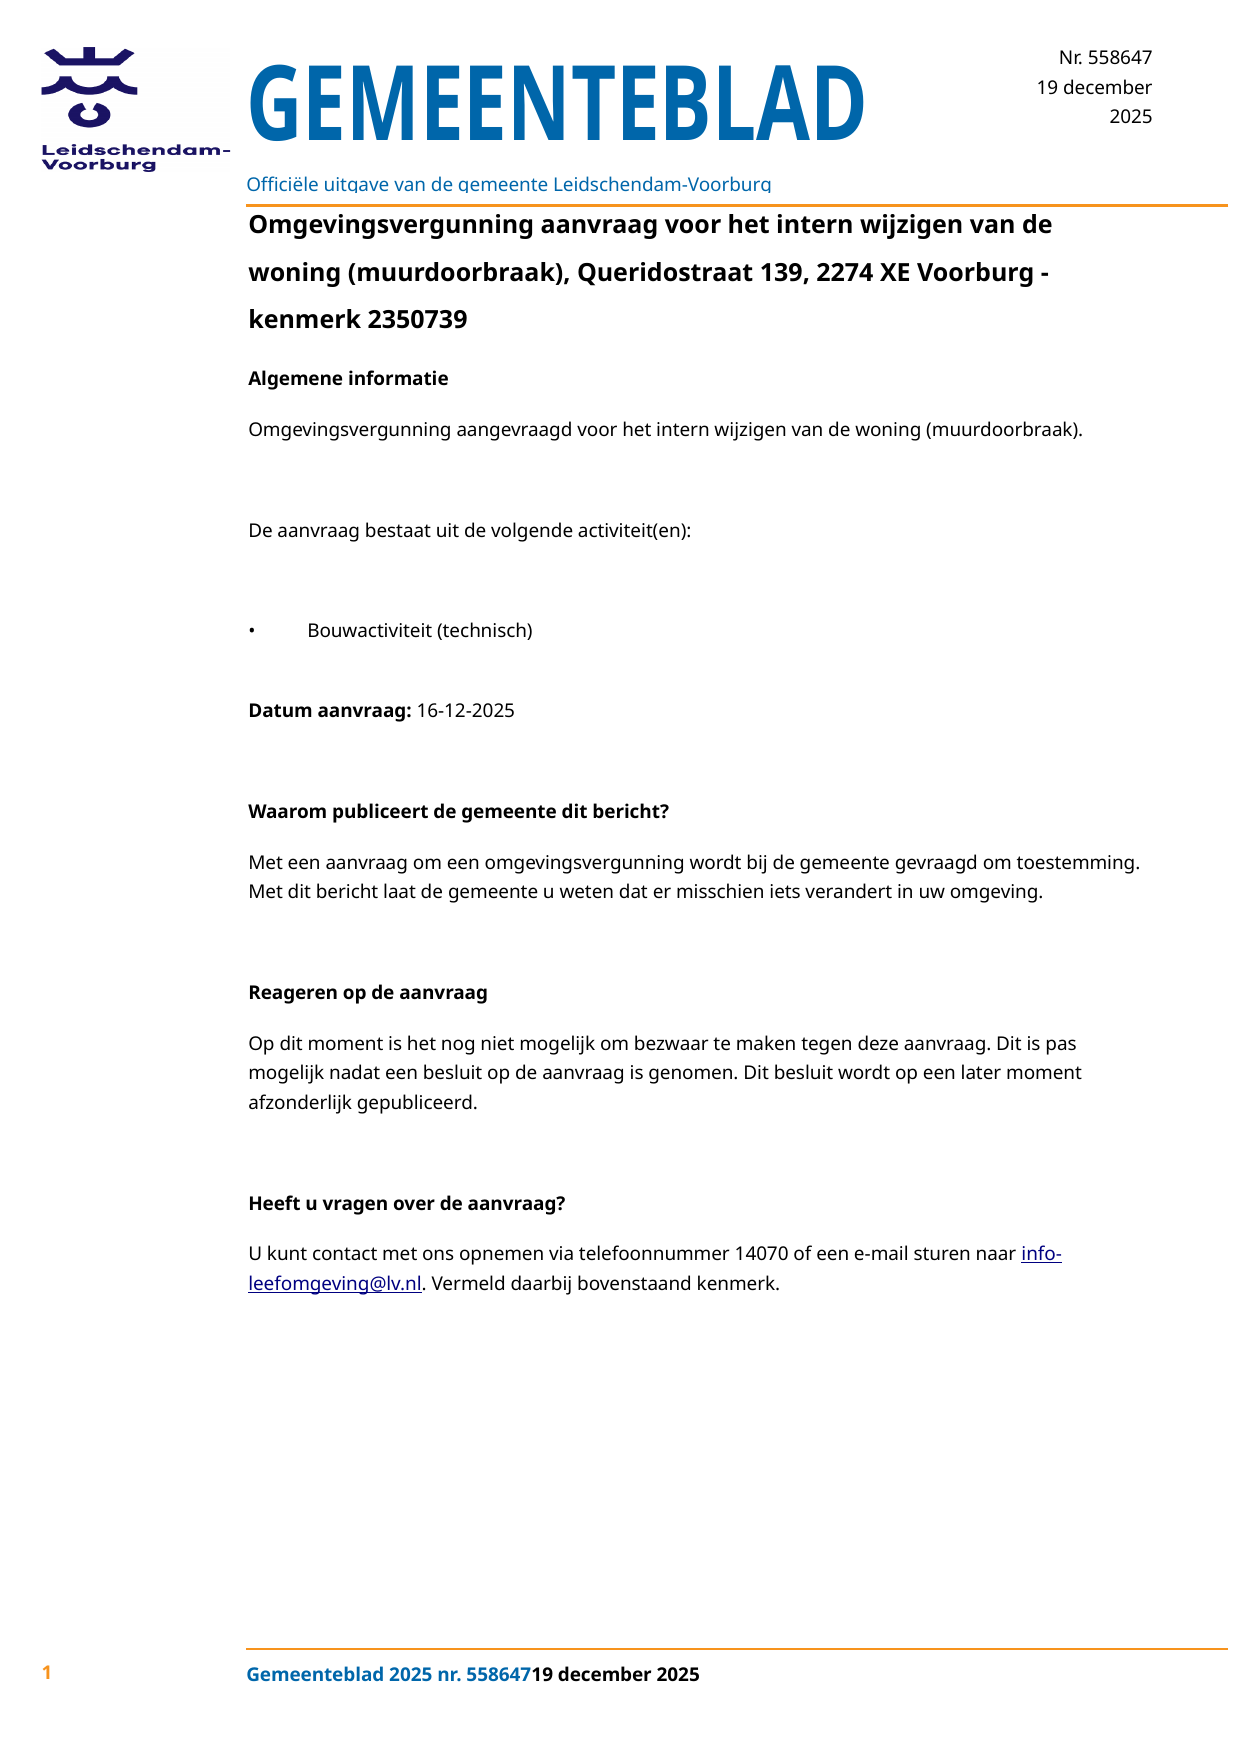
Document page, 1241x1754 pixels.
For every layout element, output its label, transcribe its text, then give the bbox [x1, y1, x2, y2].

text Heeft u vragen over de aanvraag? [248, 1190, 1152, 1215]
text Waarom publiceert de gemeente dit bericht? [248, 798, 1152, 824]
text Datum aanvraag: 16-12-2025 [248, 698, 1152, 723]
text Omgevingsvergunning aangevraagd voor het intern wijzigen van de woning (muurdoorbraak). [248, 416, 1152, 442]
text De aanvraag bestaat uit de volgende activiteit(en): [248, 517, 1152, 542]
text Reageren op de aanvraag [248, 979, 1152, 1005]
text Algemene informatie [248, 366, 1152, 391]
list Bouwactiviteit (technisch) [248, 618, 1152, 643]
text Op dit moment is het nog niet mogelijk om bezwaar te maken tegen deze aanvraag. Dit is pas mogelijk nadat een besluit op de aanvraag is genomen. Dit besluit wordt op een later moment afzonderlijk gepubliceerd. [248, 1030, 1152, 1114]
text U kunt contact met ons opnemen via telefoonnummer 14070 of een e-mail sturen naar info-leefomgeving@lv.nl. Vermeld daarbij bovenstaand kenmerk. [248, 1240, 1152, 1295]
picture [41, 47, 231, 172]
text Met een aanvraag om een omgevingsvergunning wordt bij de gemeente gevraagd om toestemming. Met dit bericht laat de gemeente u weten dat er misschien iets verandert in uw omgeving. [248, 849, 1152, 904]
text Omgevingsvergunning aanvraag voor het intern wijzigen van de woning (muurdoorbraak), Queridostraat 139, 2274 XE Voorburg - kenmerk 2350739 [248, 207, 1152, 336]
